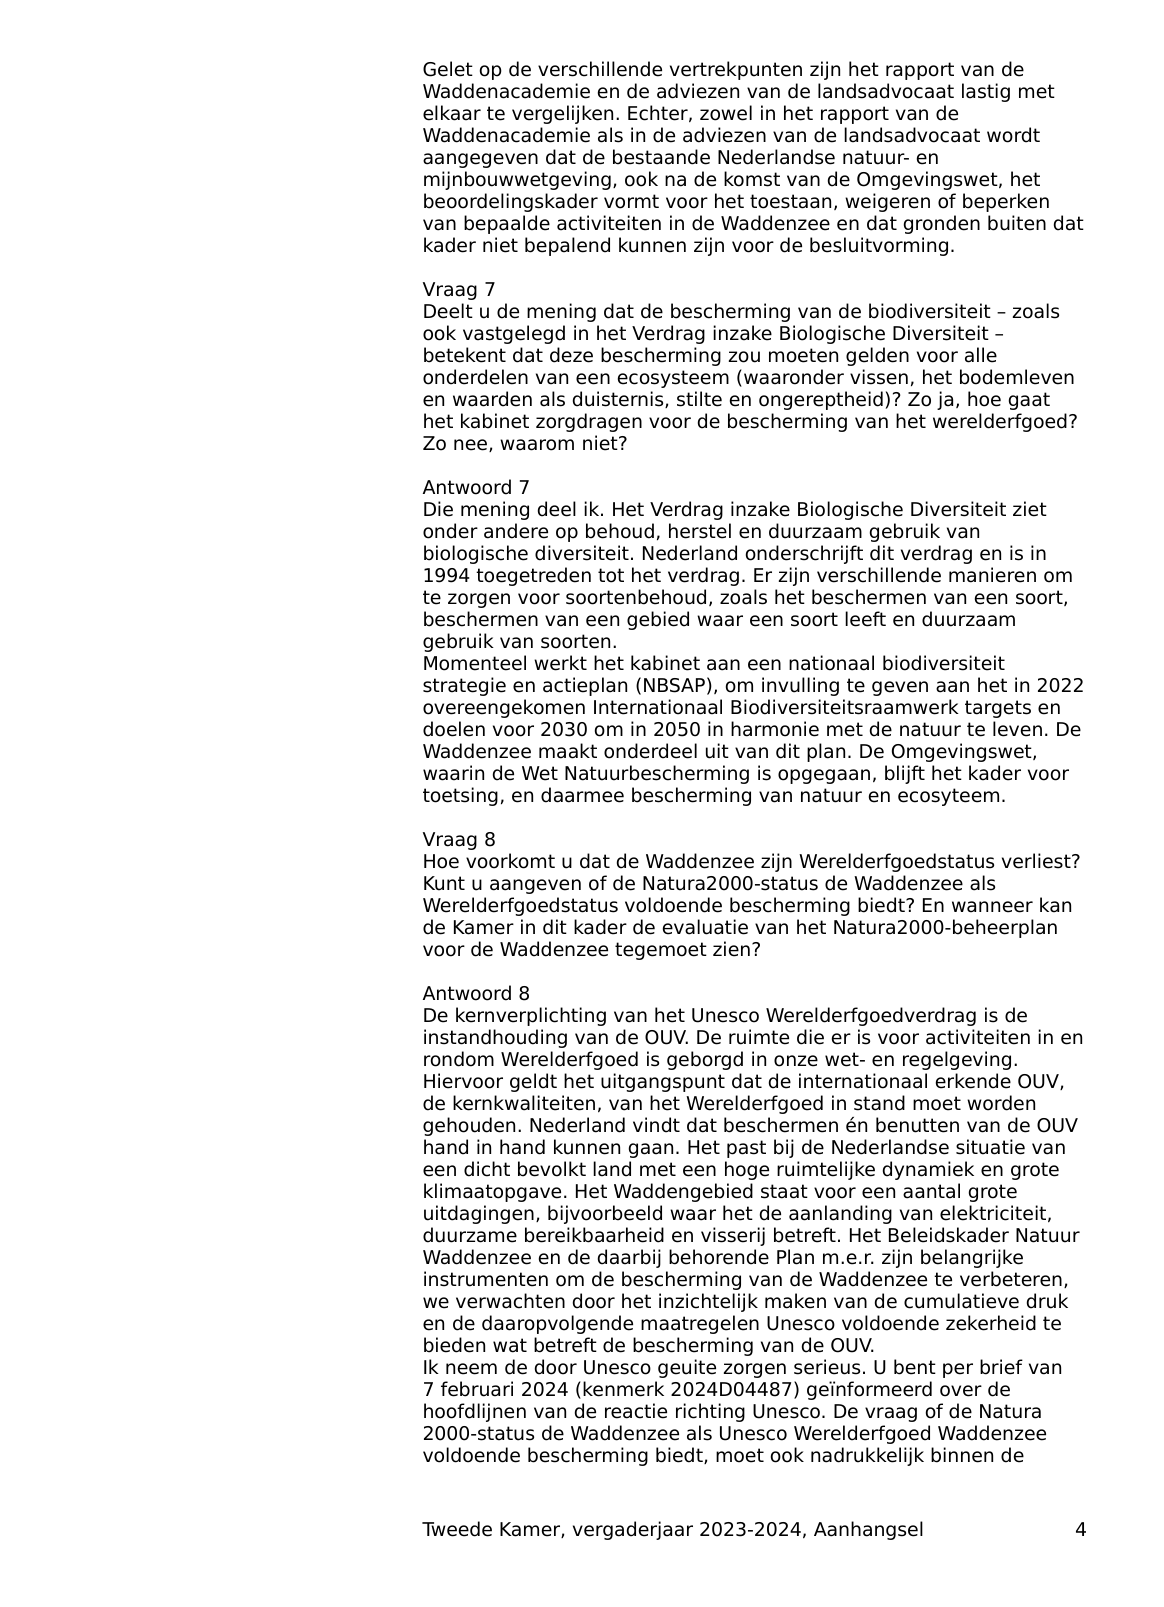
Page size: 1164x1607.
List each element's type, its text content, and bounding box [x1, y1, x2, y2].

text De kernverplichting van het Unesco Werelderfgoedverdrag is de instandhouding van de OUV. De ruimte die er is voor activiteiten in en rondom Werelderfgoed is geborgd in onze wet- en regelgeving. Hiervoor geldt het uitgangspunt dat de internationaal erkende OUV, de kernkwaliteiten, van het Werelderfgoed in stand moet worden gehouden. Nederland vindt dat beschermen én benutten van de OUV hand in hand kunnen gaan. Het past bij de Nederlandse situatie van een dicht bevolkt land met een hoge ruimtelijke dynamiek en grote klimaatopgave. Het Waddengebied staat voor een aantal grote uitdagingen, bijvoorbeeld waar het de aanlanding van elektriciteit, duurzame bereikbaarheid en visserij betreft. Het Beleidskader Natuur Waddenzee en de daarbij behorende Plan m.e.r. zijn belangrijke instrumenten om de bescherming van de Waddenzee te verbeteren, we verwachten door het inzichtelijk maken van de cumulatieve druk en de daaropvolgende maatregelen Unesco voldoende zekerheid te bieden wat betreft de bescherming van de OUV. [422, 1005, 1087, 1357]
text Momenteel werkt het kabinet aan een nationaal biodiversiteit strategie en actieplan (NBSAP), om invulling te geven aan het in 2022 overeengekomen Internationaal Biodiversiteitsraamwerk targets en doelen voor 2030 om in 2050 in harmonie met de natuur te leven. De Waddenzee maakt onderdeel uit van dit plan. De Omgevingswet, waarin de Wet Natuurbescherming is opgegaan, blijft het kader voor toetsing, en daarmee bescherming van natuur en ecosyteem. [422, 653, 1087, 807]
text Antwoord 8 [422, 983, 1087, 1005]
text Antwoord 7 [422, 477, 1087, 499]
text Hoe voorkomt u dat de Waddenzee zijn Werelderfgoedstatus verliest? Kunt u aangeven of de Natura2000-status de Waddenzee als Werelderfgoedstatus voldoende bescherming biedt? En wanneer kan de Kamer in dit kader de evaluatie van het Natura2000-beheerplan voor de Waddenzee tegemoet zien? [422, 851, 1087, 961]
text Ik neem de door Unesco geuite zorgen serieus. U bent per brief van 7 februari 2024 (kenmerk 2024D04487) geïnformeerd over de hoofdlijnen van de reactie richting Unesco. De vraag of de Natura 2000-status de Waddenzee als Unesco Werelderfgoed Waddenzee voldoende bescherming biedt, moet ook nadrukkelijk binnen de [422, 1357, 1087, 1467]
text Vraag 7 [422, 279, 1087, 301]
text Vraag 8 [422, 829, 1087, 851]
text Gelet op de verschillende vertrekpunten zijn het rapport van de Waddenacademie en de adviezen van de landsadvocaat lastig met elkaar te vergelijken. Echter, zowel in het rapport van de Waddenacademie als in de adviezen van de landsadvocaat wordt aangegeven dat de bestaande Nederlandse natuur- en mijnbouwwetgeving, ook na de komst van de Omgevingswet, het beoordelingskader vormt voor het toestaan, weigeren of beperken van bepaalde activiteiten in de Waddenzee en dat gronden buiten dat kader niet bepalend kunnen zijn voor de besluitvorming. [422, 59, 1087, 257]
text Die mening deel ik. Het Verdrag inzake Biologische Diversiteit ziet onder andere op behoud, herstel en duurzaam gebruik van biologische diversiteit. Nederland onderschrijft dit verdrag en is in 1994 toegetreden tot het verdrag. Er zijn verschillende manieren om te zorgen voor soortenbehoud, zoals het beschermen van een soort, beschermen van een gebied waar een soort leeft en duurzaam gebruik van soorten. [422, 499, 1087, 653]
text Deelt u de mening dat de bescherming van de biodiversiteit – zoals ook vastgelegd in het Verdrag inzake Biologische Diversiteit – betekent dat deze bescherming zou moeten gelden voor alle onderdelen van een ecosysteem (waaronder vissen, het bodemleven en waarden als duisternis, stilte en ongereptheid)? Zo ja, hoe gaat het kabinet zorgdragen voor de bescherming van het werelderfgoed? Zo nee, waarom niet? [422, 301, 1087, 455]
